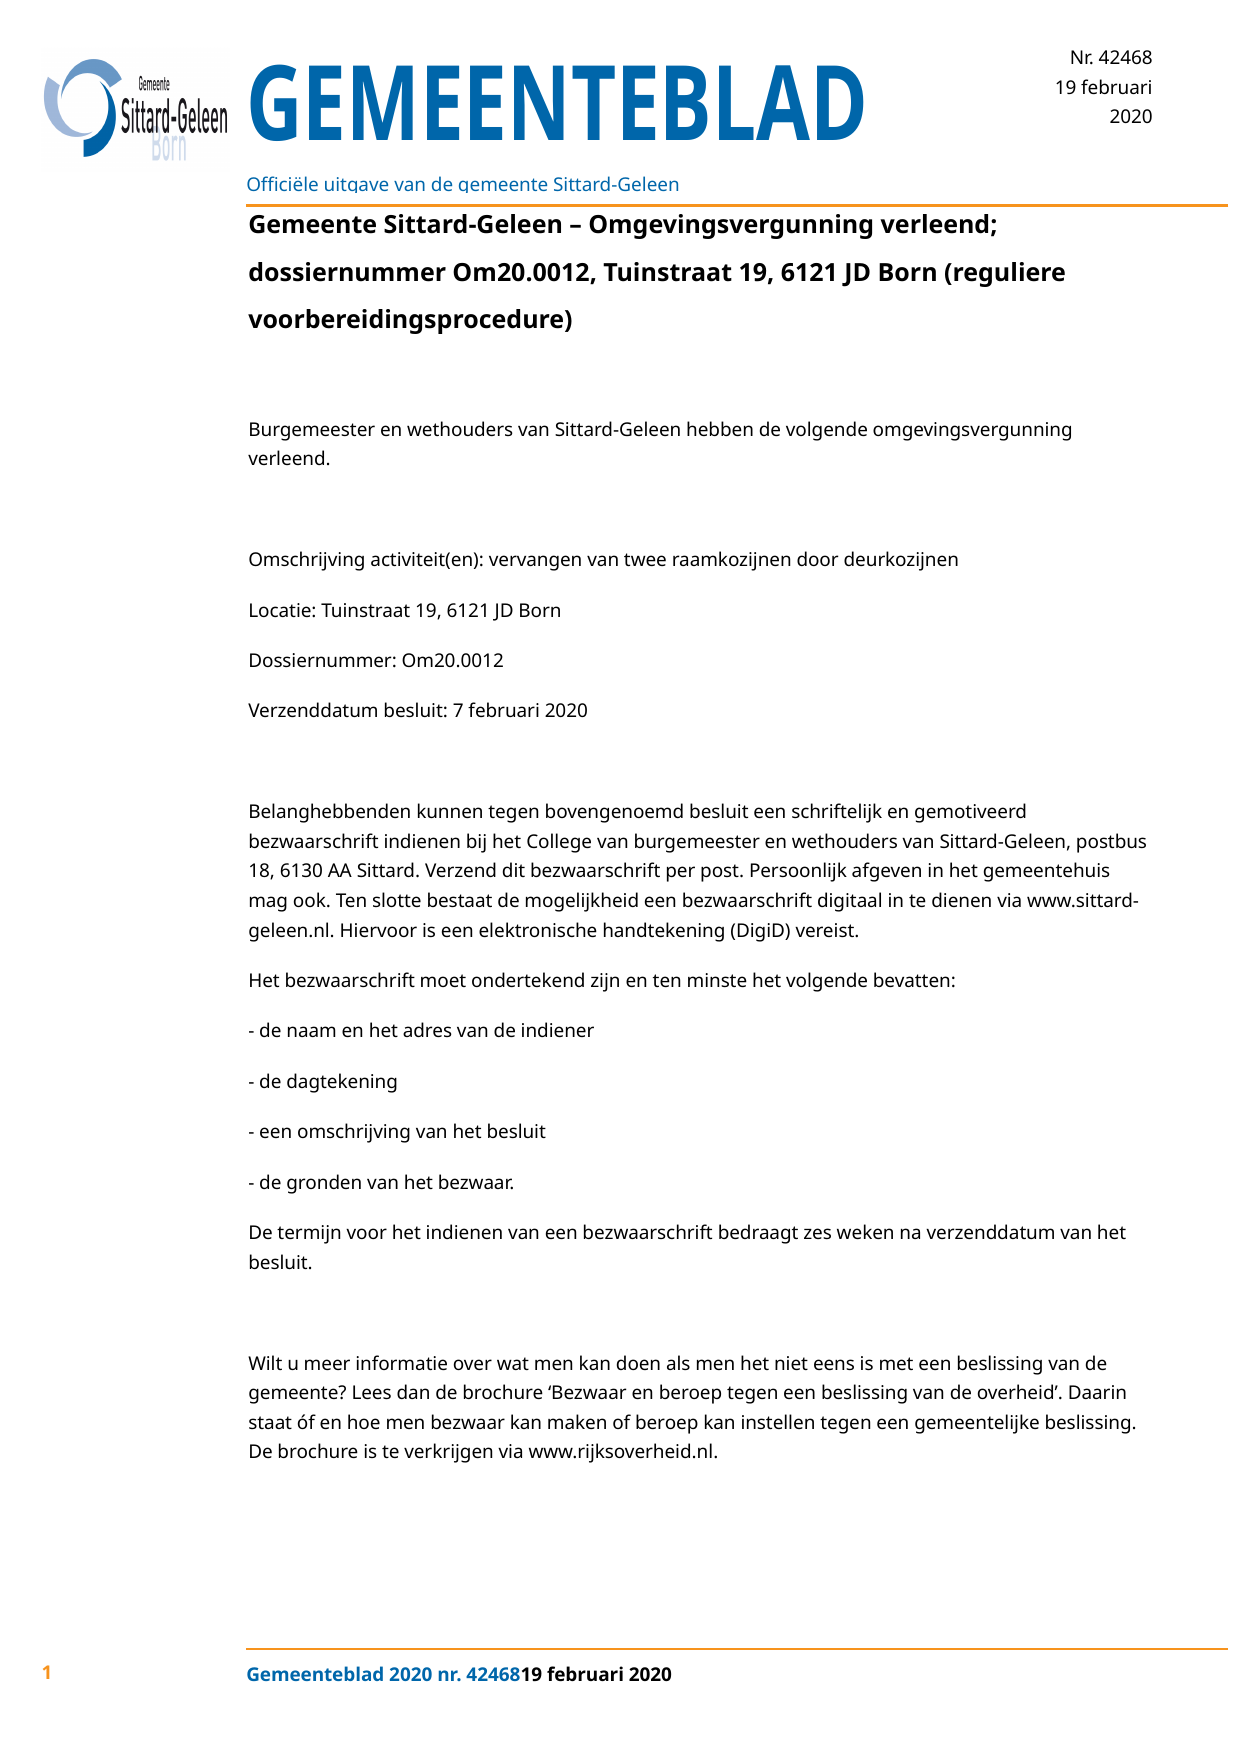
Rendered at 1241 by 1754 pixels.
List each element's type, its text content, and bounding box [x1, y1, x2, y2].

text Wilt u meer informatie over wat men kan doen als men het niet eens is met een beslissing van de gemeente? Lees dan de brochure ‘Bezwaar en beroep tegen een beslissing van de overheid’. Daarin staat óf en hoe men bezwaar kan maken of beroep kan instellen tegen een gemeentelijke beslissing. De brochure is te verkrijgen via www.rijksoverheid.nl. [248, 1350, 1152, 1464]
text - de naam en het adres van de indiener [248, 1018, 1152, 1043]
text Burgemeester en wethouders van Sittard-Geleen hebben de volgende omgevingsvergunning verleend. [248, 416, 1152, 471]
text Het bezwaarschrift moet ondertekend zijn en ten minste het volgende bevatten: [248, 967, 1152, 993]
text Gemeente Sittard-Geleen – Omgevingsvergunning verleend; dossiernummer Om20.0012, Tuinstraat 19, 6121 JD Born (reguliere voorbereidingsprocedure) [248, 207, 1152, 336]
text Omschrijving activiteit(en): vervangen van twee raamkozijnen door deurkozijnen [248, 546, 1152, 572]
text - een omschrijving van het besluit [248, 1118, 1152, 1144]
text Belanghebbenden kunnen tegen bovengenoemd besluit een schriftelijk en gemotiveerd bezwaarschrift indienen bij het College van burgemeester en wethouders van Sittard-Geleen, postbus 18, 6130 AA Sittard. Verzend dit bezwaarschrift per post. Persoonlijk afgeven in het gemeentehuis mag ook. Ten slotte bestaat de mogelijkheid een bezwaarschrift digitaal in te dienen via www.sittard-geleen.nl. Hiervoor is een elektronische handtekening (DigiD) vereist. [248, 798, 1152, 942]
text Locatie: Tuinstraat 19, 6121 JD Born [248, 597, 1152, 622]
text - de gronden van het bezwaar. [248, 1169, 1152, 1194]
picture [41, 47, 231, 172]
text Verzenddatum besluit: 7 februari 2020 [248, 698, 1152, 723]
text - de dagtekening [248, 1068, 1152, 1094]
text De termijn voor het indienen van een bezwaarschrift bedraagt zes weken na verzenddatum van het besluit. [248, 1219, 1152, 1274]
text Dossiernummer: Om20.0012 [248, 647, 1152, 673]
